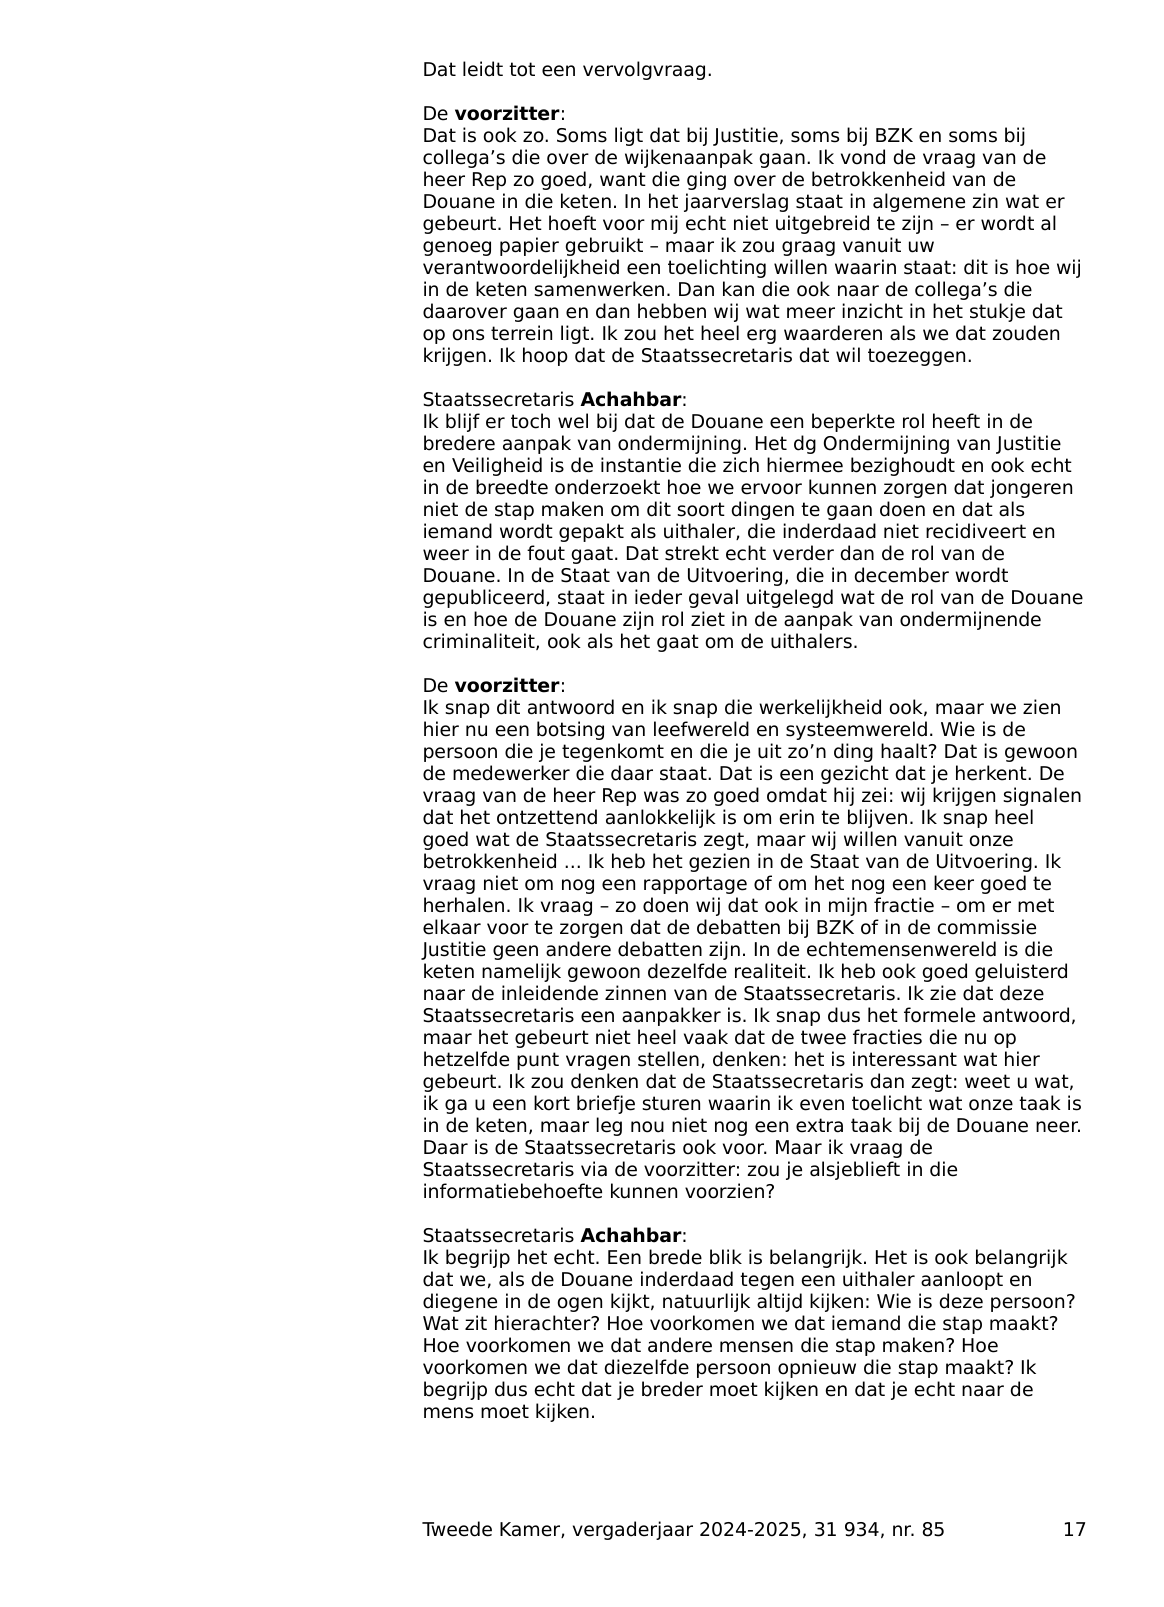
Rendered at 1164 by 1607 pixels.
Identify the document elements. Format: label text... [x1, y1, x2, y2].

text Ik blijf er toch wel bij dat de Douane een beperkte rol heeft in de bredere aanpak van ondermijning. Het dg Ondermijning van Justitie en Veiligheid is de instantie die zich hiermee bezighoudt en ook echt in de breedte onderzoekt hoe we ervoor kunnen zorgen dat jongeren niet de stap maken om dit soort dingen te gaan doen en dat als iemand wordt gepakt als uithaler, die inderdaad niet recidiveert en weer in de fout gaat. Dat strekt echt verder dan de rol van de Douane. In de Staat van de Uitvoering, die in december wordt gepubliceerd, staat in ieder geval uitgelegd wat de rol van de Douane is en hoe de Douane zijn rol ziet in de aanpak van ondermijnende criminaliteit, ook als het gaat om de uithalers. [422, 411, 1087, 653]
text Staatssecretaris Achahbar: [422, 1225, 1087, 1247]
text De voorzitter: [422, 103, 1087, 125]
text Dat leidt tot een vervolgvraag. [422, 59, 1087, 81]
text Staatssecretaris Achahbar: [422, 389, 1087, 411]
text Ik begrijp het echt. Een brede blik is belangrijk. Het is ook belangrijk dat we, als de Douane inderdaad tegen een uithaler aanloopt en diegene in de ogen kijkt, natuurlijk altijd kijken: Wie is deze persoon? Wat zit hierachter? Hoe voorkomen we dat iemand die stap maakt? Hoe voorkomen we dat andere mensen die stap maken? Hoe voorkomen we dat diezelfde persoon opnieuw die stap maakt? Ik begrijp dus echt dat je breder moet kijken en dat je echt naar de mens moet kijken. [422, 1247, 1087, 1423]
text De voorzitter: [422, 675, 1087, 697]
text Ik snap dit antwoord en ik snap die werkelijkheid ook, maar we zien hier nu een botsing van leefwereld en systeemwereld. Wie is de persoon die je tegenkomt en die je uit zo’n ding haalt? Dat is gewoon de medewerker die daar staat. Dat is een gezicht dat je herkent. De vraag van de heer Rep was zo goed omdat hij zei: wij krijgen signalen dat het ontzettend aanlokkelijk is om erin te blijven. Ik snap heel goed wat de Staatssecretaris zegt, maar wij willen vanuit onze betrokkenheid ... Ik heb het gezien in de Staat van de Uitvoering. Ik vraag niet om nog een rapportage of om het nog een keer goed te herhalen. Ik vraag – zo doen wij dat ook in mijn fractie – om er met elkaar voor te zorgen dat de debatten bij BZK of in de commissie Justitie geen andere debatten zijn. In de echtemensenwereld is die keten namelijk gewoon dezelfde realiteit. Ik heb ook goed geluisterd naar de inleidende zinnen van de Staatssecretaris. Ik zie dat deze Staatssecretaris een aanpakker is. Ik snap dus het formele antwoord, maar het gebeurt niet heel vaak dat de twee fracties die nu op hetzelfde punt vragen stellen, denken: het is interessant wat hier gebeurt. Ik zou denken dat de Staatssecretaris dan zegt: weet u wat, ik ga u een kort briefje sturen waarin ik even toelicht wat onze taak is in de keten, maar leg nou niet nog een extra taak bij de Douane neer. Daar is de Staatssecretaris ook voor. Maar ik vraag de Staatssecretaris via de voorzitter: zou je alsjeblieft in die informatiebehoefte kunnen voorzien? [422, 697, 1087, 1203]
text Dat is ook zo. Soms ligt dat bij Justitie, soms bij BZK en soms bij collega’s die over de wijkenaanpak gaan. Ik vond de vraag van de heer Rep zo goed, want die ging over de betrokkenheid van de Douane in die keten. In het jaarverslag staat in algemene zin wat er gebeurt. Het hoeft voor mij echt niet uitgebreid te zijn – er wordt al genoeg papier gebruikt – maar ik zou graag vanuit uw verantwoordelijkheid een toelichting willen waarin staat: dit is hoe wij in de keten samenwerken. Dan kan die ook naar de collega’s die daarover gaan en dan hebben wij wat meer inzicht in het stukje dat op ons terrein ligt. Ik zou het heel erg waarderen als we dat zouden krijgen. Ik hoop dat de Staatssecretaris dat wil toezeggen. [422, 125, 1087, 367]
